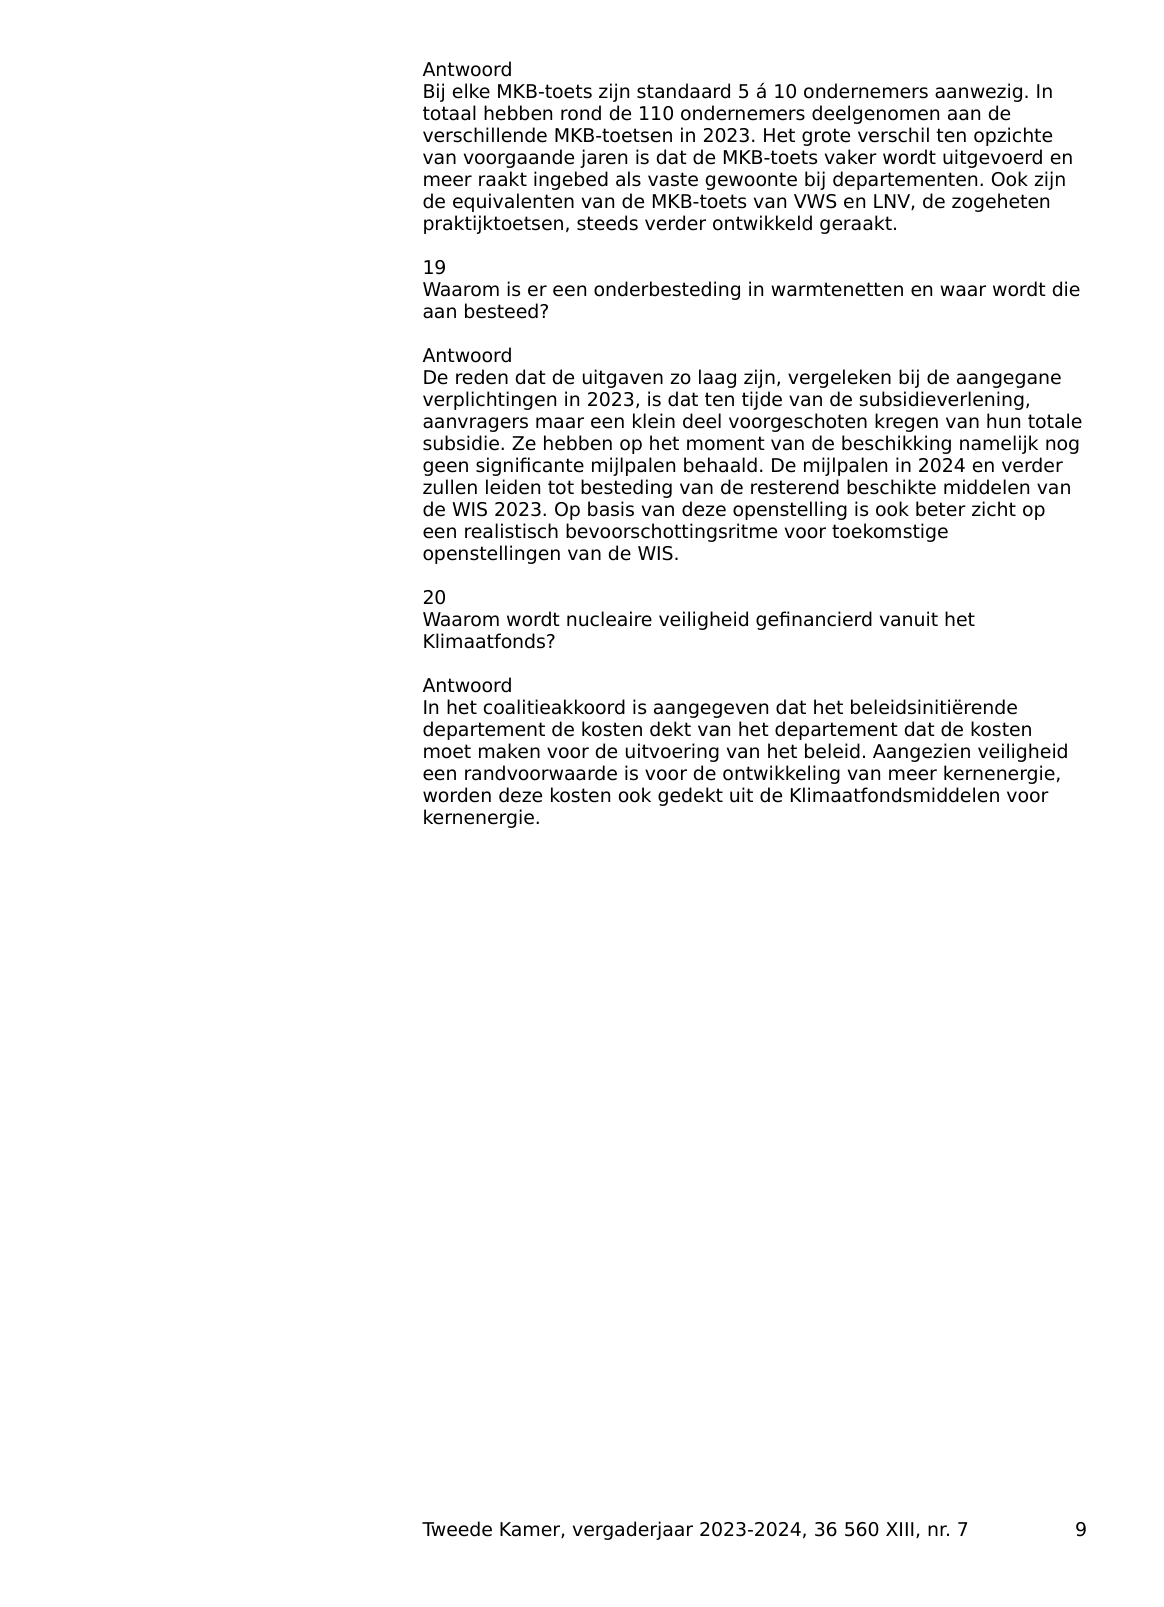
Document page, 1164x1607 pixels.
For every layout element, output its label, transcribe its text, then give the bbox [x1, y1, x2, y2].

text 19 [422, 257, 1087, 279]
text Waarom wordt nucleaire veiligheid gefinancierd vanuit het Klimaatfonds? [422, 609, 1087, 653]
text In het coalitieakkoord is aangegeven dat het beleidsinitiërende departement de kosten dekt van het departement dat de kosten moet maken voor de uitvoering van het beleid. Aangezien veiligheid een randvoorwaarde is voor de ontwikkeling van meer kernenergie, worden deze kosten ook gedekt uit de Klimaatfondsmiddelen voor kernenergie. [422, 697, 1087, 829]
text Bij elke MKB-toets zijn standaard 5 á 10 ondernemers aanwezig. In totaal hebben rond de 110 ondernemers deelgenomen aan de verschillende MKB-toetsen in 2023. Het grote verschil ten opzichte van voorgaande jaren is dat de MKB-toets vaker wordt uitgevoerd en meer raakt ingebed als vaste gewoonte bij departementen. Ook zijn de equivalenten van de MKB-toets van VWS en LNV, de zogeheten praktijktoetsen, steeds verder ontwikkeld geraakt. [422, 81, 1087, 235]
text Antwoord [422, 59, 1087, 81]
text 20 [422, 587, 1087, 609]
text Waarom is er een onderbesteding in warmtenetten en waar wordt die aan besteed? [422, 279, 1087, 323]
text De reden dat de uitgaven zo laag zijn, vergeleken bij de aangegane verplichtingen in 2023, is dat ten tijde van de subsidieverlening, aanvragers maar een klein deel voorgeschoten kregen van hun totale subsidie. Ze hebben op het moment van de beschikking namelijk nog geen significante mijlpalen behaald. De mijlpalen in 2024 en verder zullen leiden tot besteding van de resterend beschikte middelen van de WIS 2023. Op basis van deze openstelling is ook beter zicht op een realistisch bevoorschottingsritme voor toekomstige openstellingen van de WIS. [422, 367, 1087, 565]
text Antwoord [422, 675, 1087, 697]
text Antwoord [422, 345, 1087, 367]
